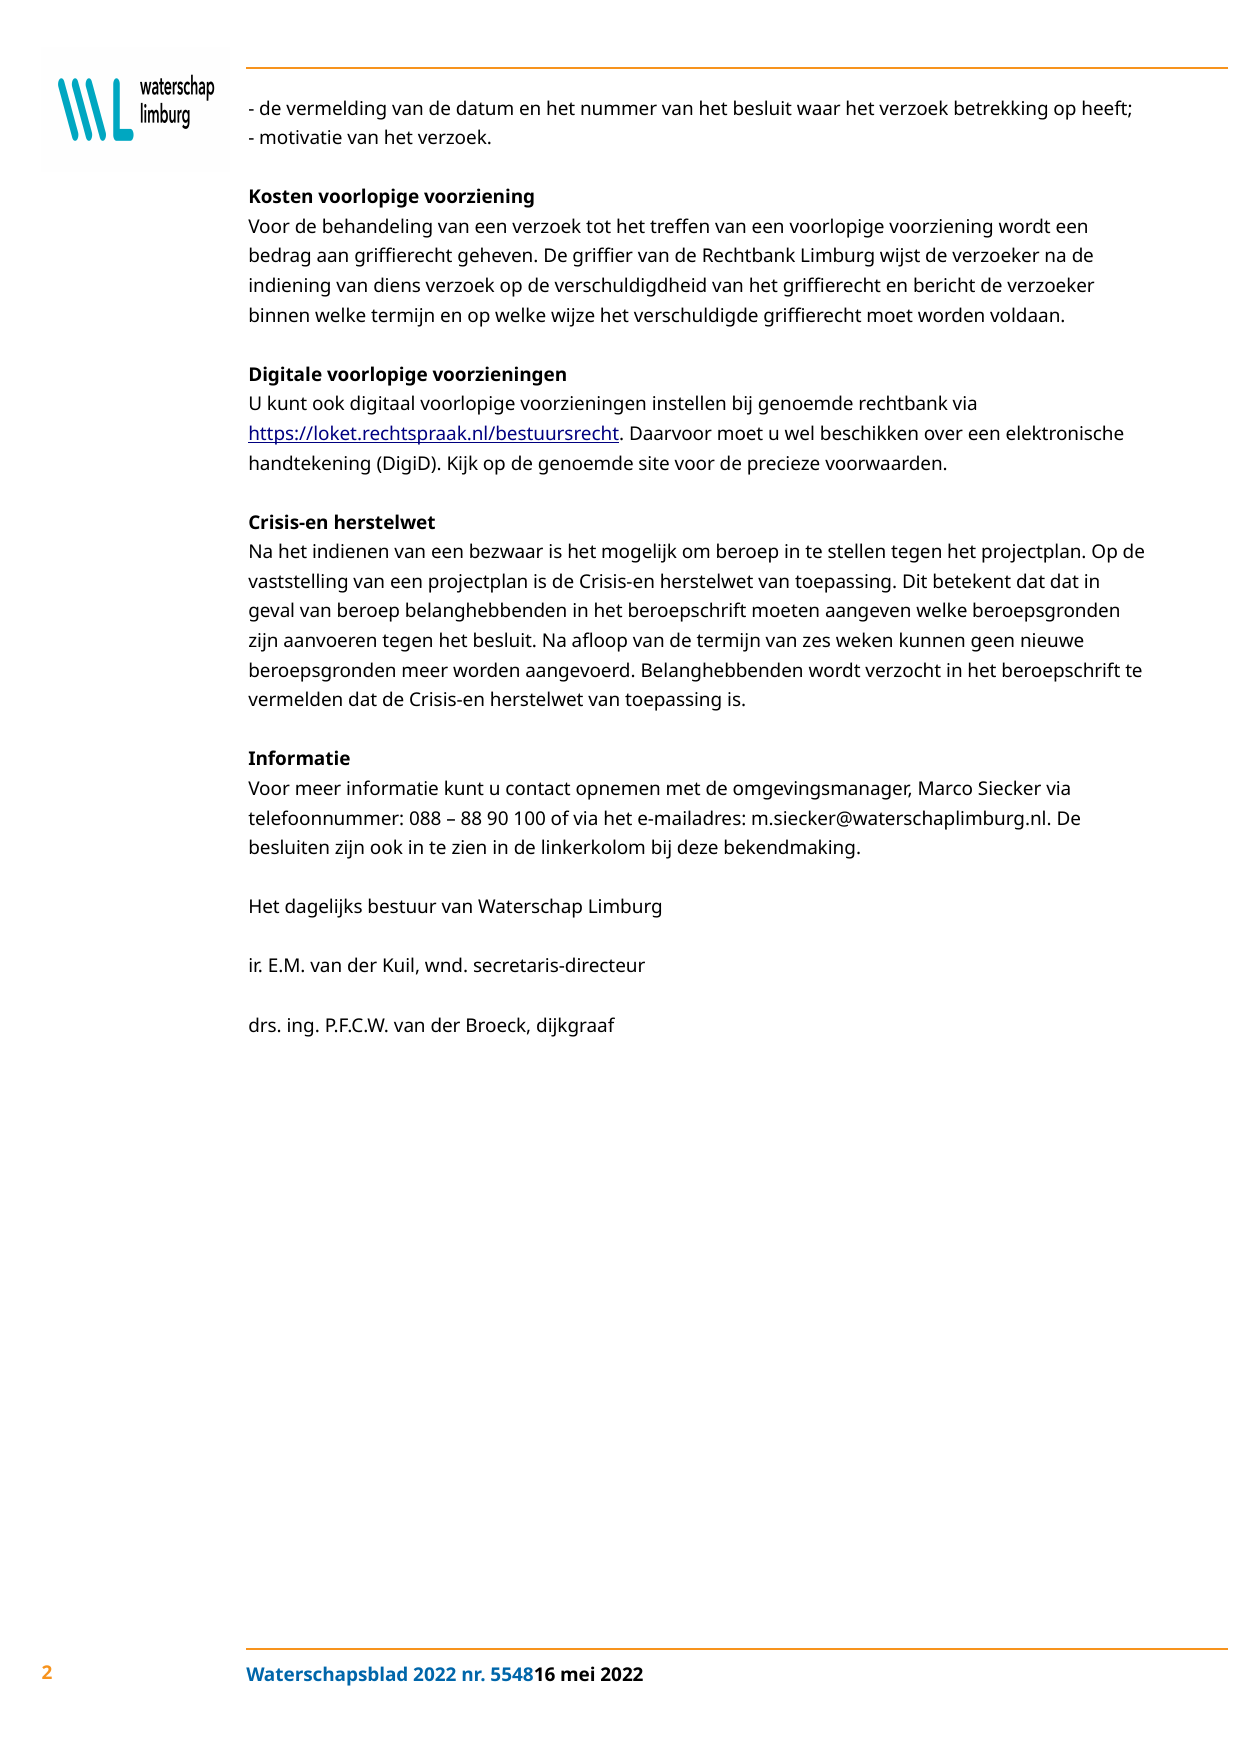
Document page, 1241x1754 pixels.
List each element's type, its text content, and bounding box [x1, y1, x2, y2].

text - motivatie van het verzoek. [248, 124, 1152, 150]
text Voor de behandeling van een verzoek tot het treffen van een voorlopige voorziening wordt een bedrag aan griffierecht geheven. De griffier van de Rechtbank Limburg wijst de verzoeker na de indiening van diens verzoek op de verschuldigdheid van het griffierecht en bericht de verzoeker binnen welke termijn en op welke wijze het verschuldigde griffierecht moet worden voldaan. [248, 213, 1152, 328]
text Digitale voorlopige voorzieningen [248, 361, 1152, 387]
text - de vermelding van de datum en het nummer van het besluit waar het verzoek betrekking op heeft; [248, 95, 1152, 121]
text Voor meer informatie kunt u contact opnemen met de omgevingsmanager, Marco Siecker via telefoonnummer: 088 – 88 90 100 of via het e-mailadres: m.siecker@waterschaplimburg.nl. De besluiten zijn ook in te zien in de linkerkolom bij deze bekendmaking. [248, 775, 1152, 860]
text U kunt ook digitaal voorlopige voorzieningen instellen bij genoemde rechtbank via https://loket.rechtspraak.nl/bestuursrecht. Daarvoor moet u wel beschikken over een elektronische handtekening (DigiD). Kijk op de genoemde site voor de precieze voorwaarden. [248, 391, 1152, 476]
text Het dagelijks bestuur van Waterschap Limburg [248, 893, 1152, 919]
text Crisis-en herstelwet [248, 509, 1152, 535]
text ir. E.M. van der Kuil, wnd. secretaris-directeur [248, 953, 1152, 978]
text Kosten voorlopige voorziening [248, 183, 1152, 209]
picture [41, 47, 231, 172]
text Informatie [248, 746, 1152, 771]
text Na het indienen van een bezwaar is het mogelijk om beroep in te stellen tegen het projectplan. Op de vaststelling van een projectplan is de Crisis-en herstelwet van toepassing. Dit betekent dat dat in geval van beroep belanghebbenden in het beroepschrift moeten aangeven welke beroepsgronden zijn aanvoeren tegen het besluit. Na afloop van de termijn van zes weken kunnen geen nieuwe beroepsgronden meer worden aangevoerd. Belanghebbenden wordt verzocht in het beroepschrift te vermelden dat de Crisis-en herstelwet van toepassing is. [248, 538, 1152, 712]
text drs. ing. P.F.C.W. van der Broeck, dijkgraaf [248, 1012, 1152, 1038]
